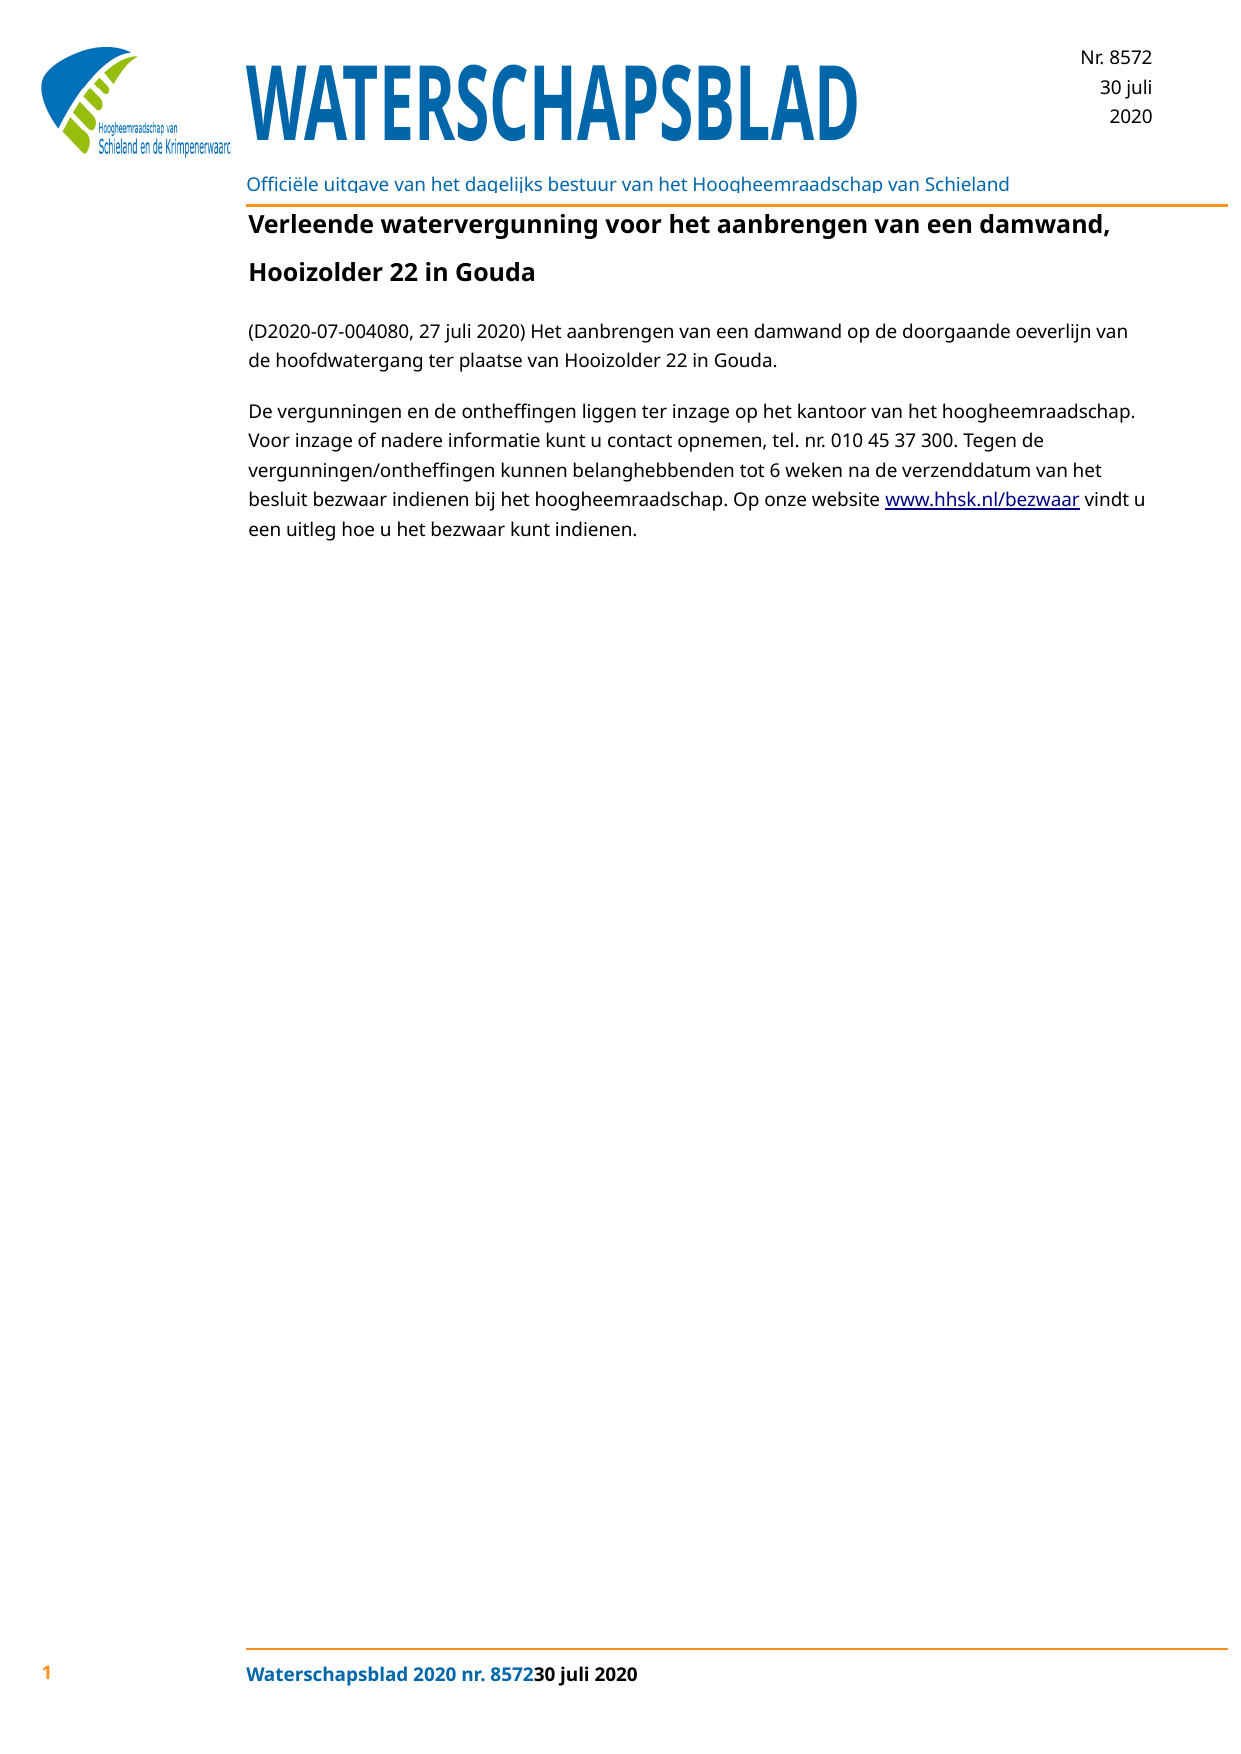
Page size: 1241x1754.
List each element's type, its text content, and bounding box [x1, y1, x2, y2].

text Verleende watervergunning voor het aanbrengen van een damwand, Hooizolder 22 in Gouda [248, 207, 1152, 288]
text (D2020-07-004080, 27 juli 2020) Het aanbrengen van een damwand op de doorgaande oeverlijn van de hoofdwatergang ter plaatse van Hooizolder 22 in Gouda. [248, 318, 1152, 373]
picture [41, 47, 231, 172]
text De vergunningen en de ontheffingen liggen ter inzage op het kantoor van het hoogheemraadschap. Voor inzage of nadere informatie kunt u contact opnemen, tel. nr. 010 45 37 300. Tegen de vergunningen/ontheffingen kunnen belanghebbenden tot 6 weken na de verzenddatum van het besluit bezwaar indienen bij het hoogheemraadschap. Op onze website www.hhsk.nl/bezwaar vindt u een uitleg hoe u het bezwaar kunt indienen. [248, 398, 1152, 542]
